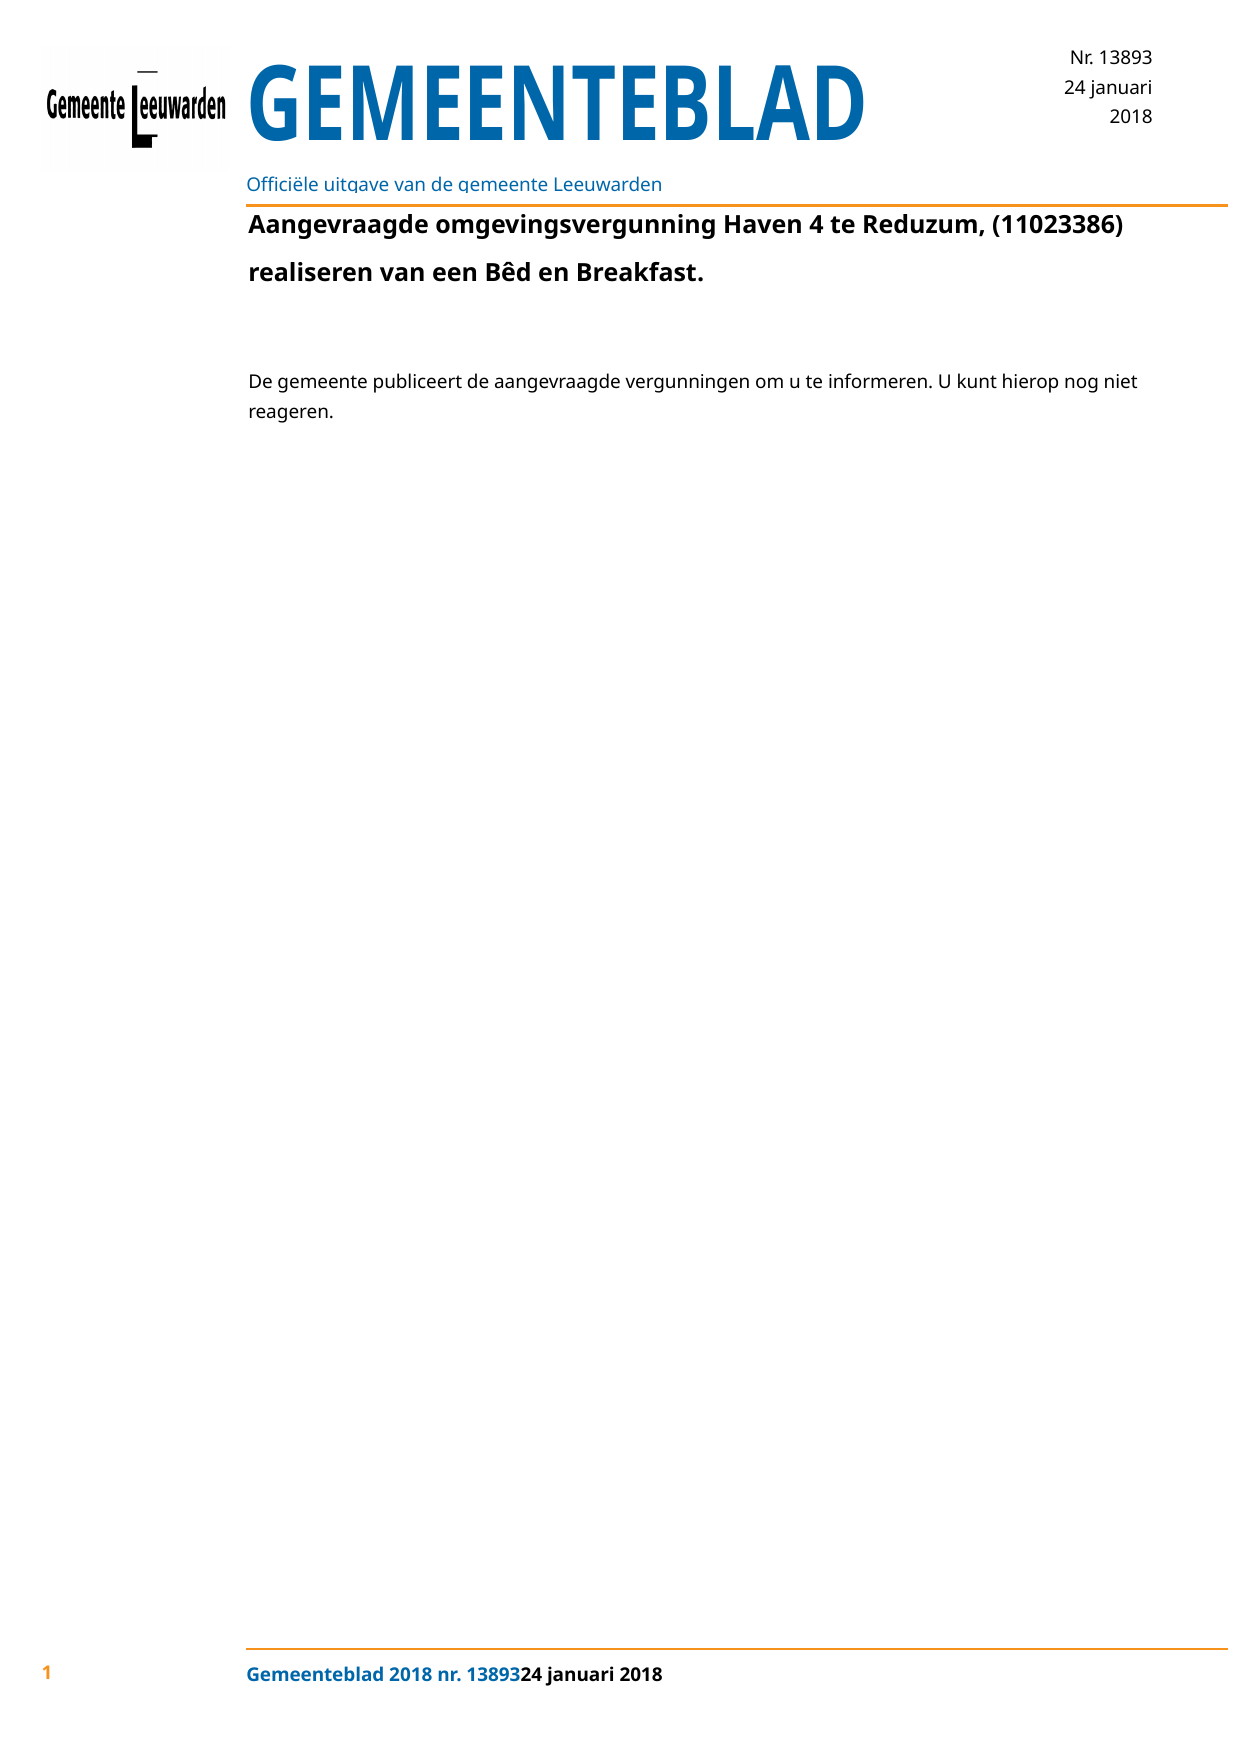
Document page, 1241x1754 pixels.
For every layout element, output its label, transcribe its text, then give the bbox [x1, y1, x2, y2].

text De gemeente publiceert de aangevraagde vergunningen om u te informeren. U kunt hierop nog niet reageren. [248, 368, 1152, 424]
picture [41, 47, 231, 172]
text Aangevraagde omgevingsvergunning Haven 4 te Reduzum, (11023386) realiseren van een Bêd en Breakfast. [248, 207, 1152, 288]
